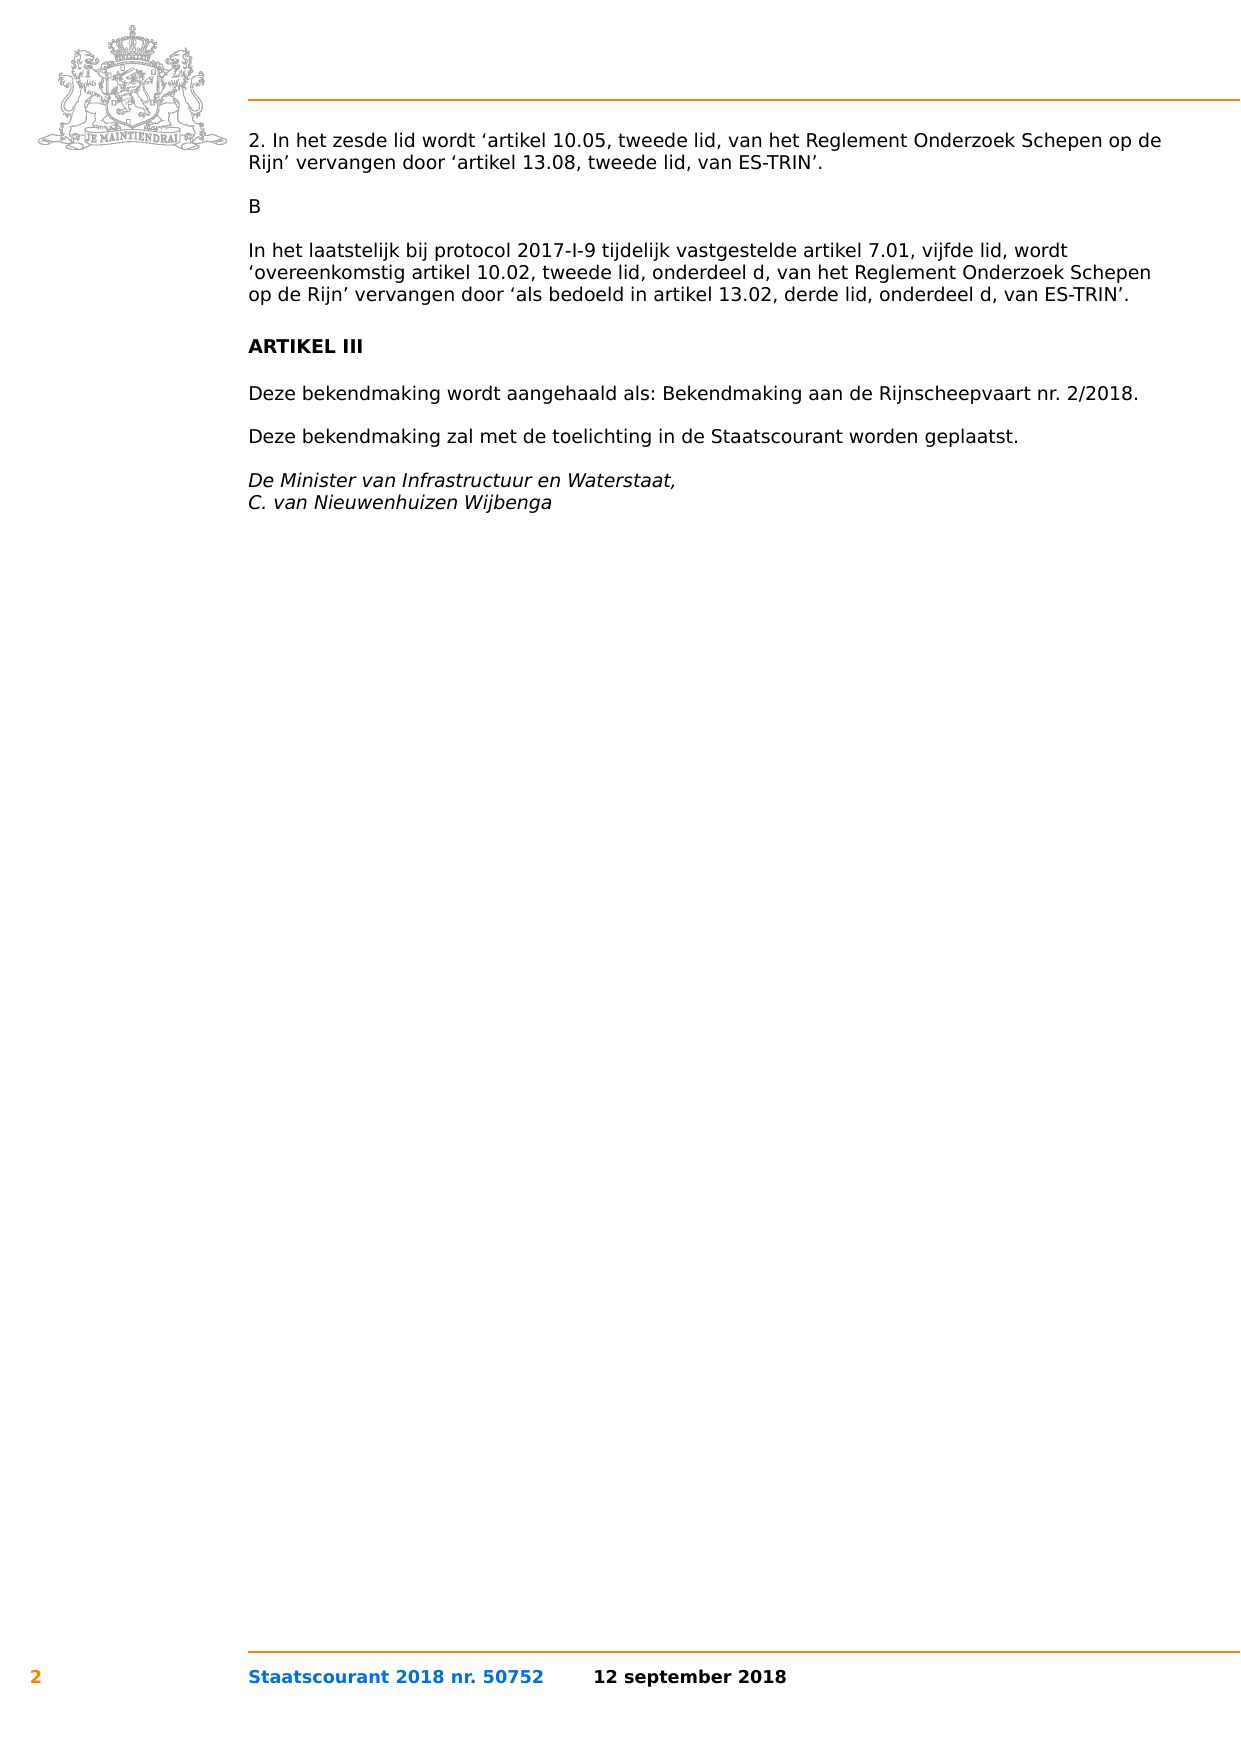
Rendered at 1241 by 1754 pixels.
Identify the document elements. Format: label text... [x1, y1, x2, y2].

subtitle ARTIKEL III [248, 336, 1163, 357]
text Deze bekendmaking wordt aangehaald als: Bekendmaking aan de Rijnscheepvaart nr. 2/2018. [248, 382, 1163, 404]
text Deze bekendmaking zal met de toelichting in de Staatscourant worden geplaatst. [248, 426, 1163, 448]
text In het laatstelijk bij protocol 2017-I-9 tijdelijk vastgestelde artikel 7.01, vijfde lid, wordt ‘overeenkomstig artikel 10.02, tweede lid, onderdeel d, van het Reglement Onderzoek Schepen op de Rijn’ vervangen door ‘als bedoeld in artikel 13.02, derde lid, onderdeel d, van ES-TRIN’. [248, 239, 1163, 306]
text De Minister van Infrastructuur en Waterstaat, C. van Nieuwenhuizen Wijbenga [248, 470, 1163, 514]
picture [38, 25, 227, 150]
text 2. In het zesde lid wordt ‘artikel 10.05, tweede lid, van het Reglement Onderzoek Schepen op de Rijn’ vervangen door ‘artikel 13.08, tweede lid, van ES-TRIN’. [248, 130, 1163, 174]
text B [248, 196, 1163, 218]
